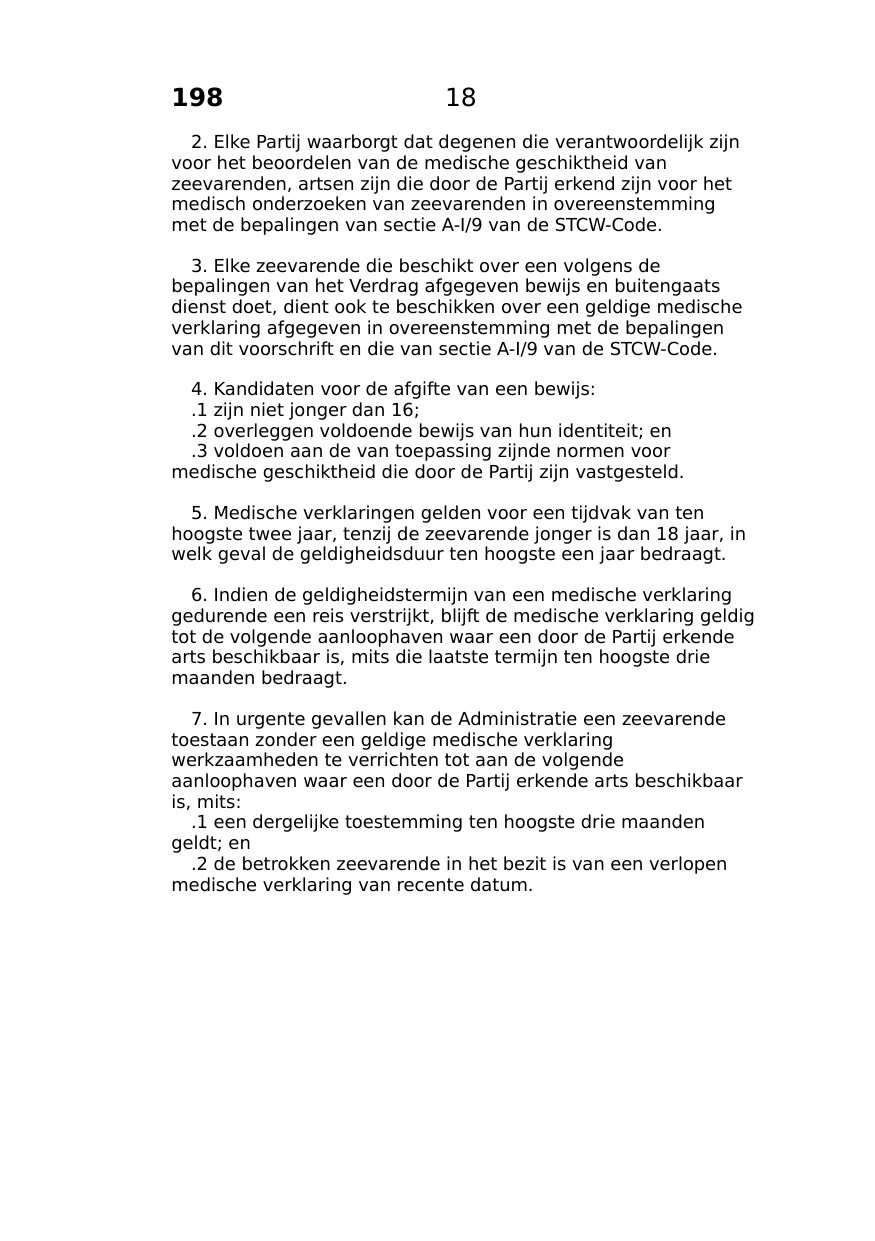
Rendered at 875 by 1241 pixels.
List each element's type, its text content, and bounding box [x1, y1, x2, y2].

text .2 overleggen voldoende bewijs van hun identiteit; en [171, 421, 756, 441]
text 3. Elke zeevarende die beschikt over een volgens de bepalingen van het Verdrag afgegeven bewijs en buitengaats dienst doet, dient ook te beschikken over een geldige medische verklaring afgegeven in overeenstemming met de bepalingen van dit voorschrift en die van sectie A-I/9 van de STCW-Code. [171, 256, 756, 359]
text .3 voldoen aan de van toepassing zijnde normen voor medische geschiktheid die door de Partij zijn vastgesteld. [171, 441, 756, 483]
text 4. Kandidaten voor de afgifte van een bewijs: [171, 379, 756, 400]
text .1 zijn niet jonger dan 16; [171, 400, 756, 421]
text 7. In urgente gevallen kan de Administratie een zeevarende toestaan zonder een geldige medische verklaring werkzaamheden te verrichten tot aan de volgende aanloophaven waar een door de Partij erkende arts beschikbaar is, mits: [171, 709, 756, 812]
text 5. Medische verklaringen gelden voor een tijdvak van ten hoogste twee jaar, tenzij de zeevarende jonger is dan 18 jaar, in welk geval de geldigheidsduur ten hoogste een jaar bedraagt. [171, 503, 756, 565]
text .2 de betrokken zeevarende in het bezit is van een verlopen medische verklaring van recente datum. [171, 854, 756, 895]
text 6. Indien de geldigheidstermijn van een medische verklaring gedurende een reis verstrijkt, blijft de medische verklaring geldig tot de volgende aanloophaven waar een door de Partij erkende arts beschikbaar is, mits die laatste termijn ten hoogste drie maanden bedraagt. [171, 585, 756, 689]
text 2. Elke Partij waarborgt dat degenen die verantwoordelijk zijn voor het beoordelen van de medische geschiktheid van zeevarenden, artsen zijn die door de Partij erkend zijn voor het medisch onderzoeken van zeevarenden in overeenstemming met de bepalingen van sectie A-I/9 van de STCW-Code. [171, 132, 756, 236]
text .1 een dergelijke toestemming ten hoogste drie maanden geldt; en [171, 812, 756, 854]
